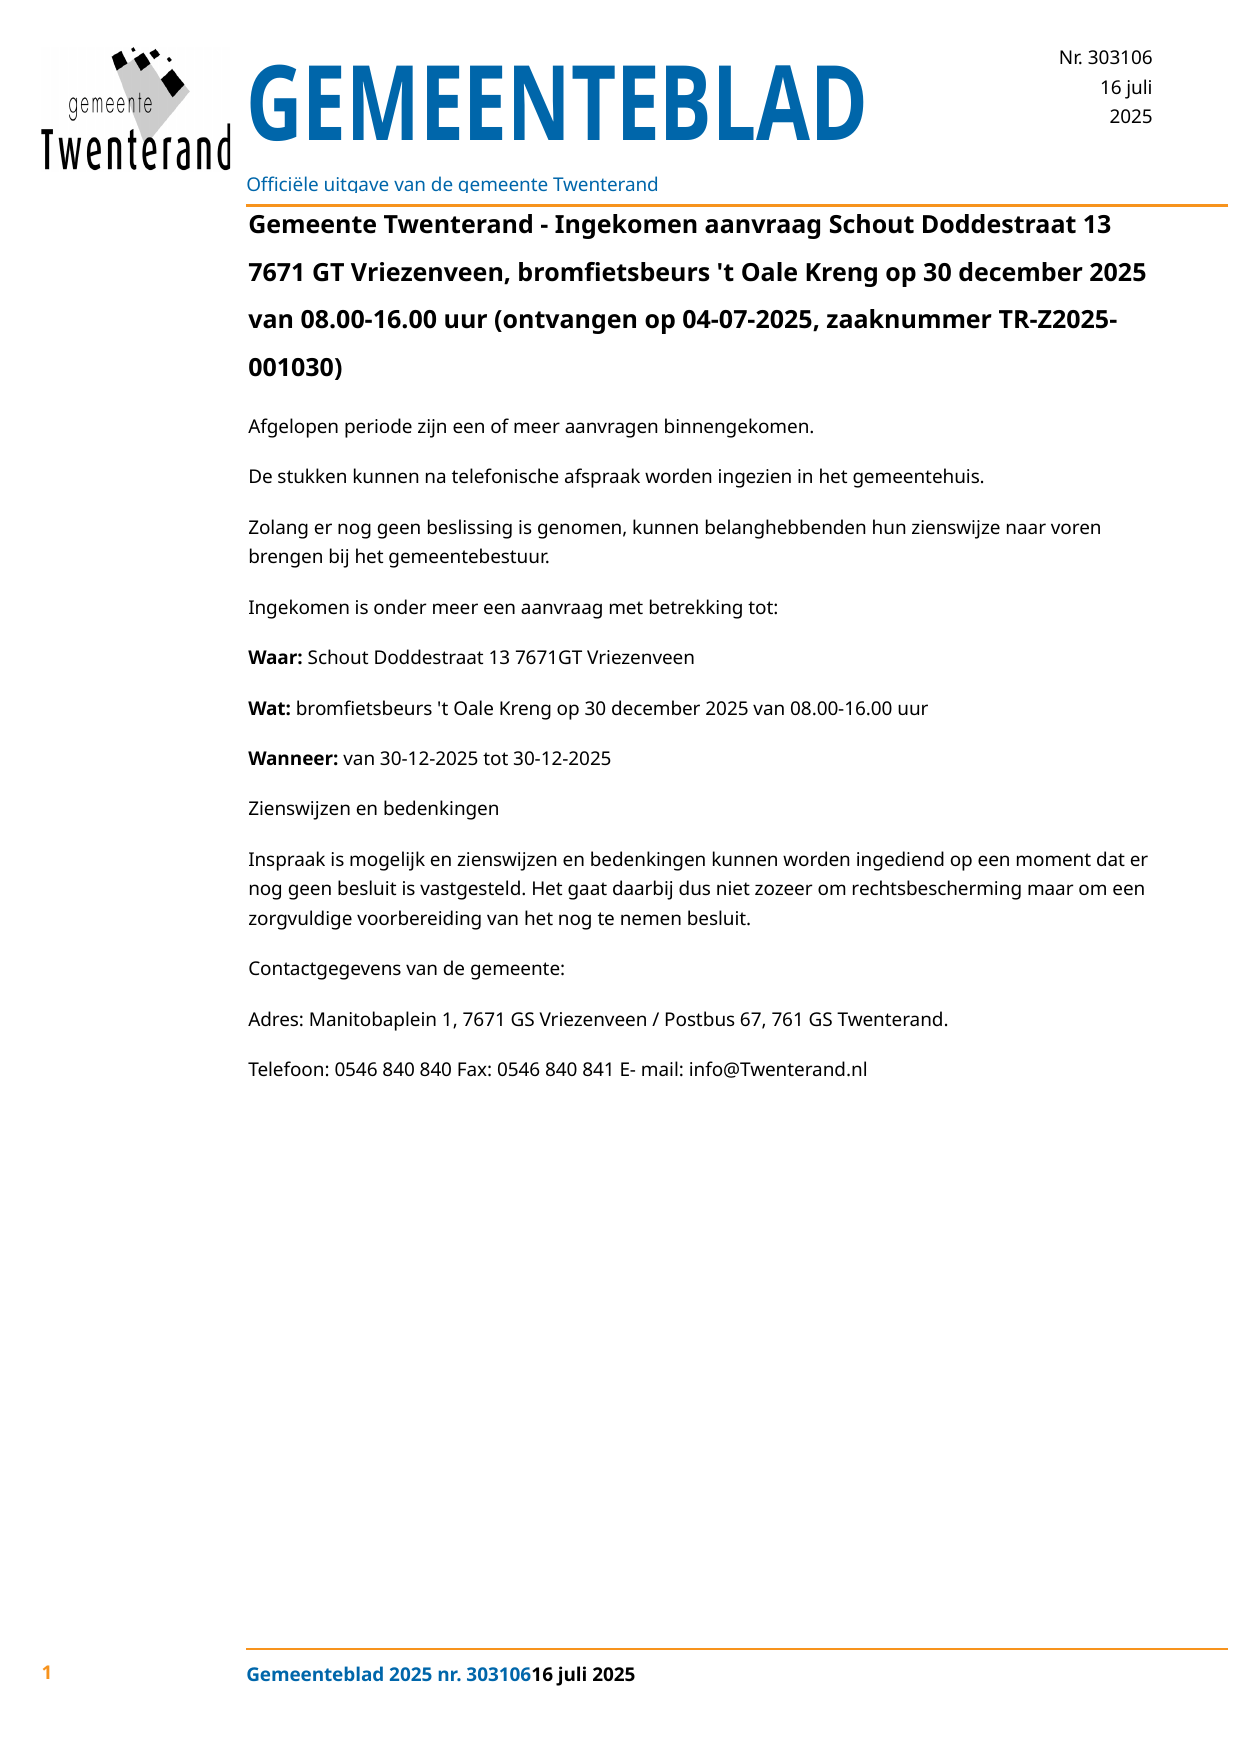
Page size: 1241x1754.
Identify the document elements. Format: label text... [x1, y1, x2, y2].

text Telefoon: 0546 840 840 Fax: 0546 840 841 E- mail: info@Twenterand.nl [248, 1056, 1152, 1082]
text De stukken kunnen na telefonische afspraak worden ingezien in het gemeentehuis. [248, 463, 1152, 489]
text Adres: Manitobaplein 1, 7671 GS Vriezenveen / Postbus 67, 761 GS Twenterand. [248, 1006, 1152, 1032]
text Zienswijzen en bedenkingen [248, 796, 1152, 821]
text Afgelopen periode zijn een of meer aanvragen binnengekomen. [248, 413, 1152, 439]
text Gemeente Twenterand - Ingekomen aanvraag Schout Doddestraat 13 7671 GT Vriezenveen, bromfietsbeurs 't Oale Kreng op 30 december 2025 van 08.00-16.00 uur (ontvangen op 04-07-2025, zaaknummer TR-Z2025-001030) [248, 207, 1152, 384]
text Wat: bromfietsbeurs 't Oale Kreng op 30 december 2025 van 08.00-16.00 uur [248, 695, 1152, 721]
text Inspraak is mogelijk en zienswijzen en bedenkingen kunnen worden ingediend op een moment dat er nog geen besluit is vastgesteld. Het gaat daarbij dus niet zozeer om rechtsbescherming maar om een zorgvuldige voorbereiding van het nog te nemen besluit. [248, 846, 1152, 931]
picture [41, 47, 231, 172]
text Waar: Schout Doddestraat 13 7671GT Vriezenveen [248, 644, 1152, 670]
text Zolang er nog geen beslissing is genomen, kunnen belanghebbenden hun zienswijze naar voren brengen bij het gemeentebestuur. [248, 514, 1152, 569]
text Contactgegevens van de gemeente: [248, 956, 1152, 981]
text Wanneer: van 30-12-2025 tot 30-12-2025 [248, 745, 1152, 771]
text Ingekomen is onder meer een aanvraag met betrekking tot: [248, 594, 1152, 620]
